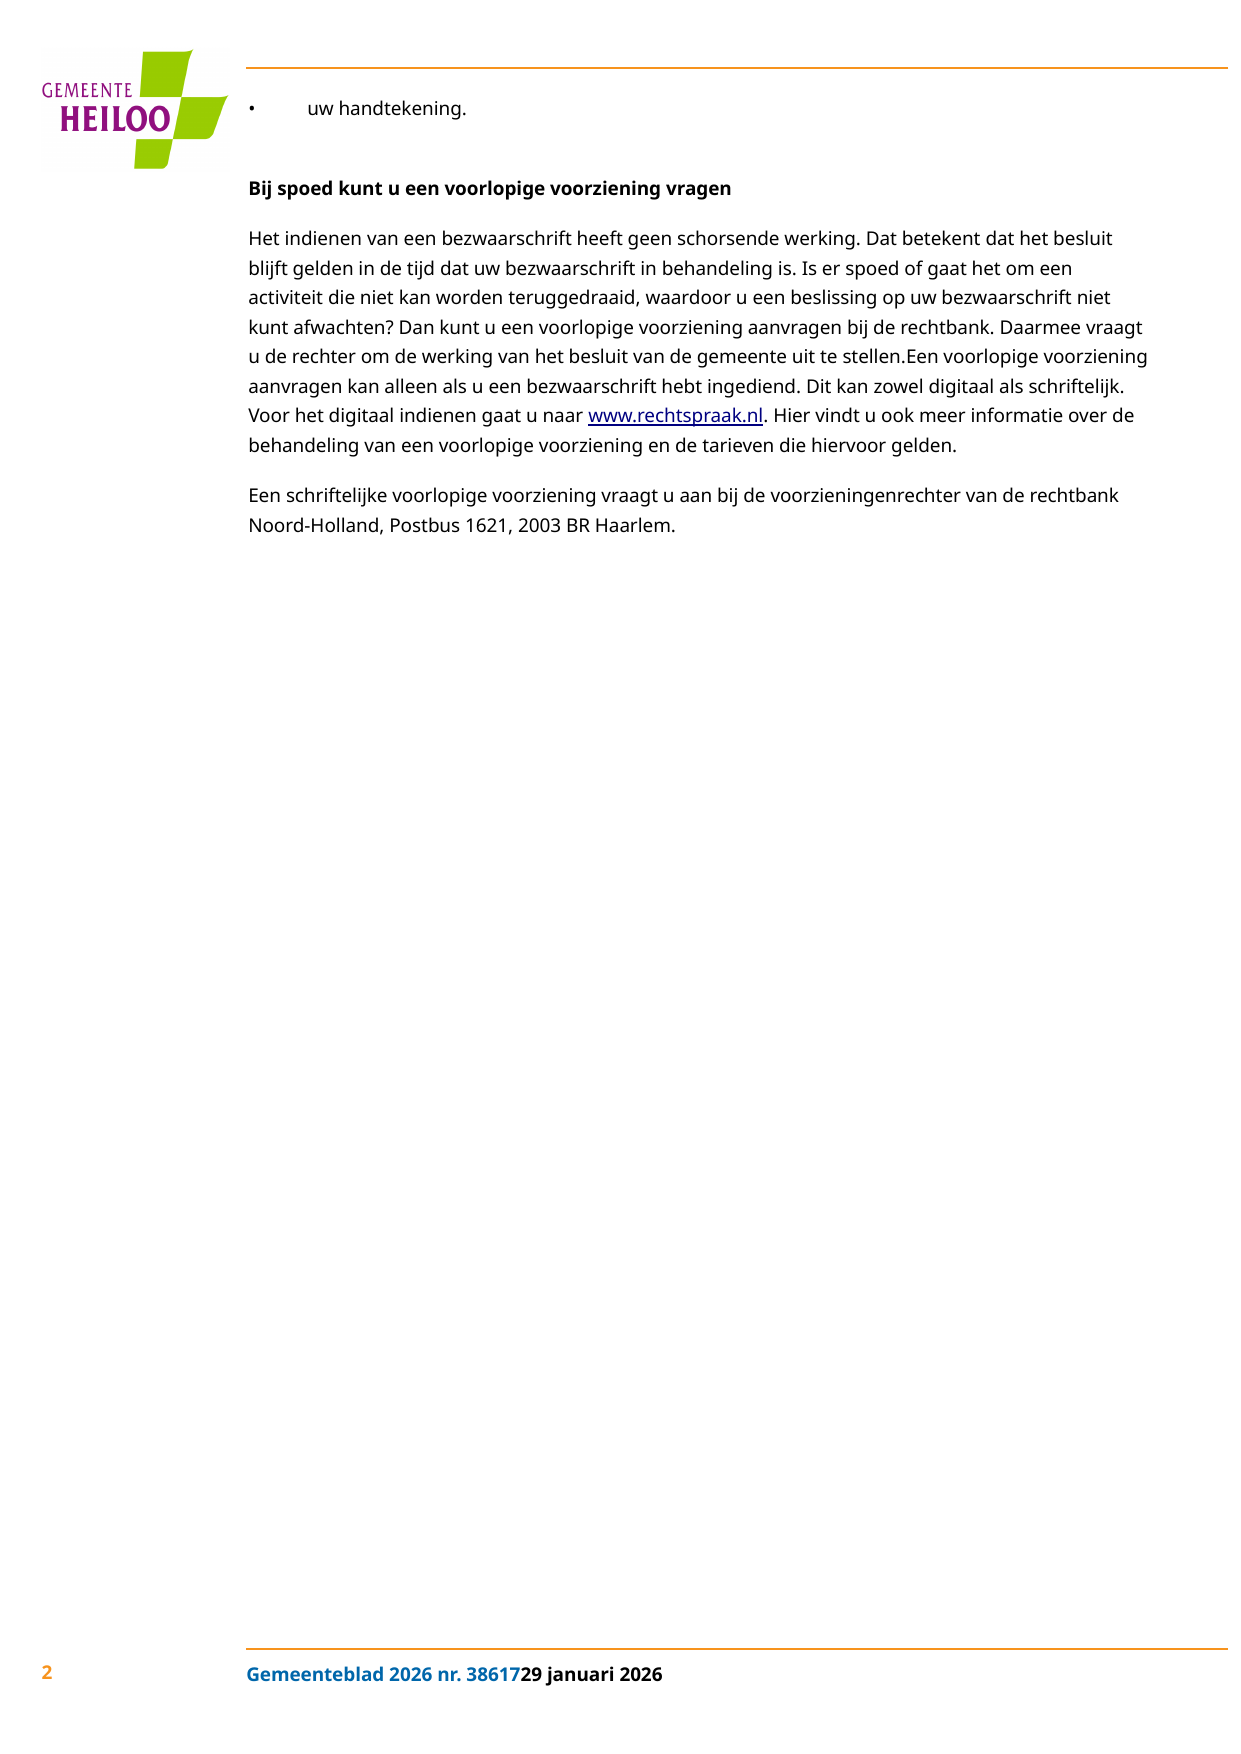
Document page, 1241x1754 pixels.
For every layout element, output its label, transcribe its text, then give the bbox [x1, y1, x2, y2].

text Bij spoed kunt u een voorlopige voorziening vragen [248, 175, 1152, 201]
list uw handtekening. [248, 95, 1152, 121]
text Een schriftelijke voorlopige voorziening vraagt u aan bij de voorzieningenrechter van de rechtbank Noord-Holland, Postbus 1621, 2003 BR Haarlem. [248, 483, 1152, 538]
text Het indienen van een bezwaarschrift heeft geen schorsende werking. Dat betekent dat het besluit blijft gelden in de tijd dat uw bezwaarschrift in behandeling is. Is er spoed of gaat het om een activiteit die niet kan worden teruggedraaid, waardoor u een beslissing op uw bezwaarschrift niet kunt afwachten? Dan kunt u een voorlopige voorziening aanvragen bij de rechtbank. Daarmee vraagt u de rechter om de werking van het besluit van de gemeente uit te stellen.Een voorlopige voorziening aanvragen kan alleen als u een bezwaarschrift hebt ingediend. Dit kan zowel digitaal als schriftelijk. Voor het digitaal indienen gaat u naar www.rechtspraak.nl. Hier vindt u ook meer informatie over de behandeling van een voorlopige voorziening en de tarieven die hiervoor gelden. [248, 225, 1152, 458]
picture [41, 47, 231, 172]
